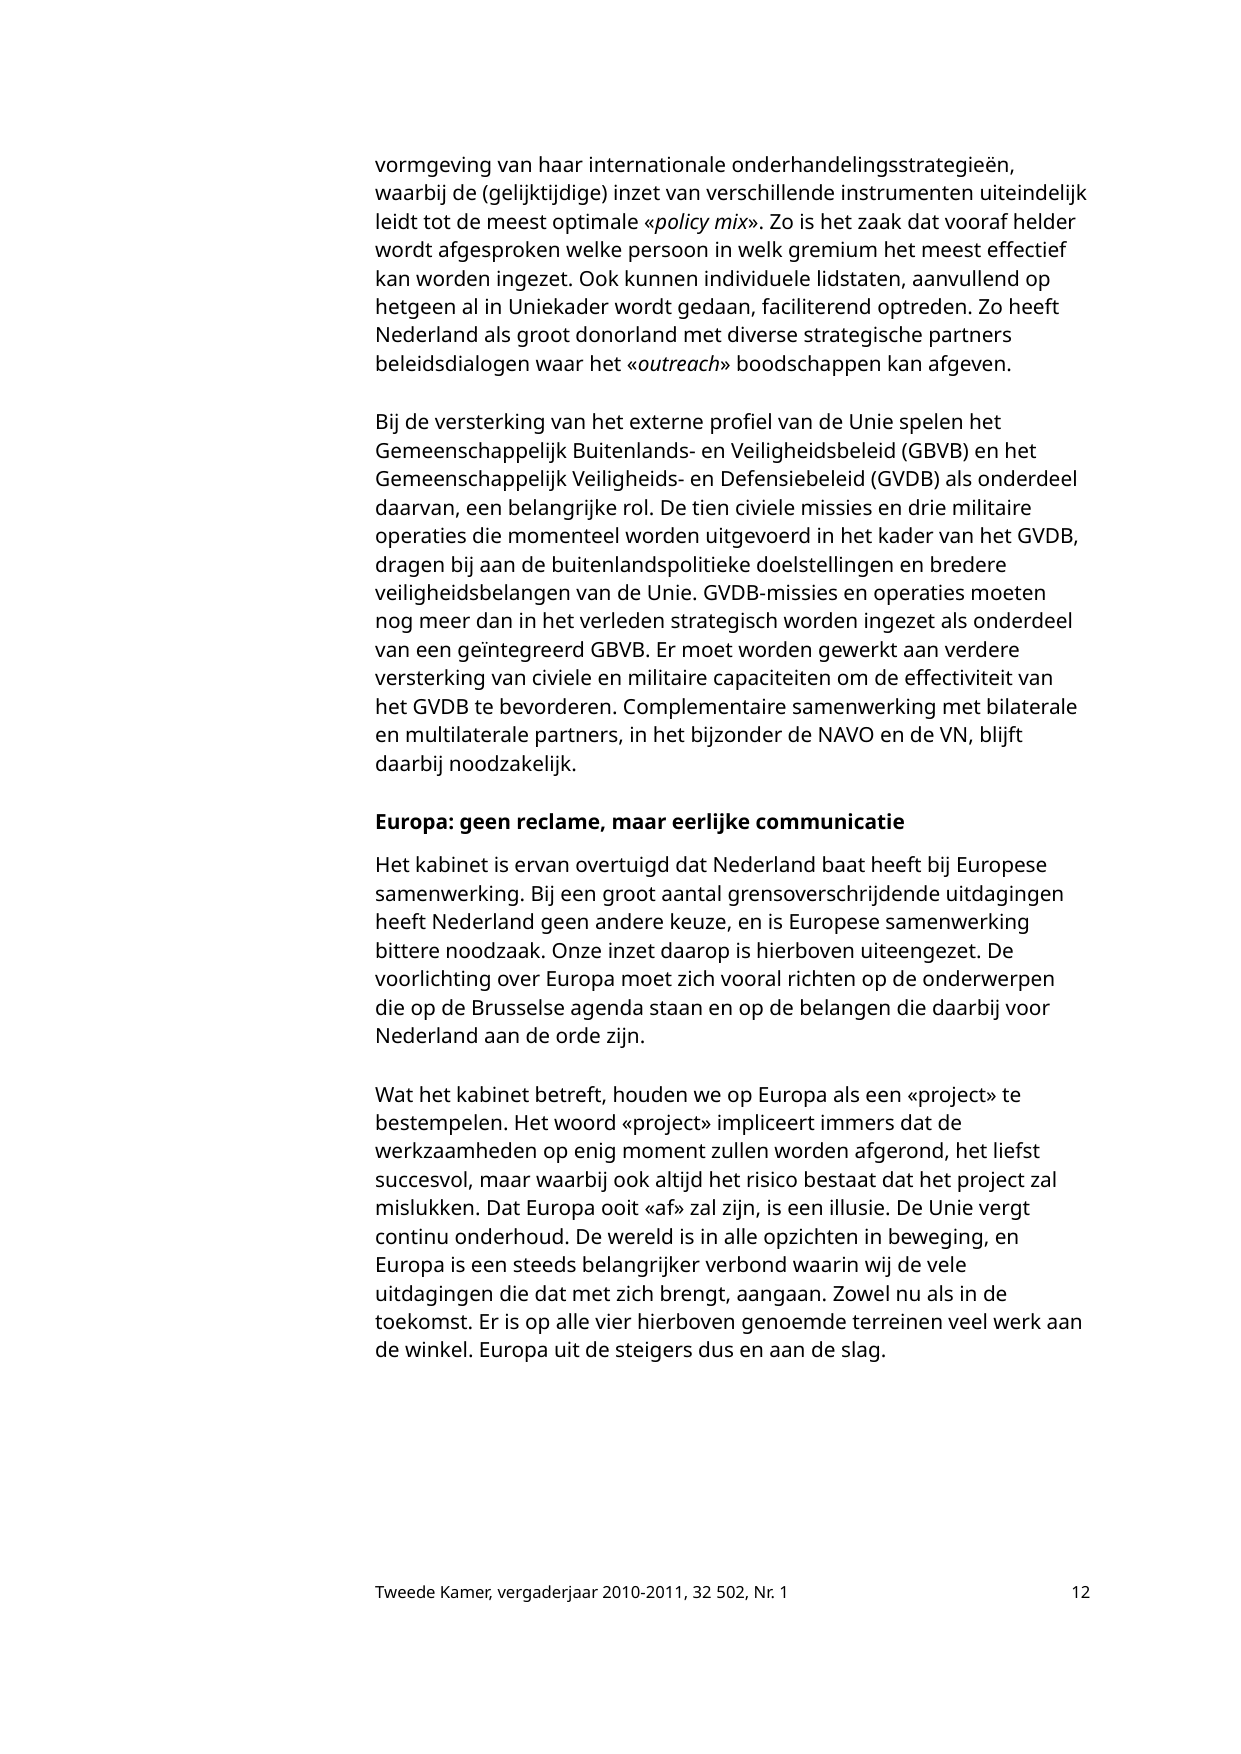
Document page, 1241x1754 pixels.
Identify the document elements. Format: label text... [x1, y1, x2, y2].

text Bij de versterking van het externe profiel van de Unie spelen het Gemeenschappelijk Buitenlands- en Veiligheidsbeleid (GBVB) en het Gemeenschappelijk Veiligheids- en Defensiebeleid (GVDB) als onderdeel daarvan, een belangrijke rol. De tien civiele missies en drie militaire operaties die momenteel worden uitgevoerd in het kader van het GVDB, dragen bij aan de buitenlandspolitieke doelstellingen en bredere veiligheidsbelangen van de Unie. GVDB-missies en operaties moeten nog meer dan in het verleden strategisch worden ingezet als onderdeel van een geïntegreerd GBVB. Er moet worden gewerkt aan verdere versterking van civiele en militaire capaciteiten om de effectiviteit van het GVDB te bevorderen. Complementaire samenwerking met bilaterale en multilaterale partners, in het bijzonder de NAVO en de VN, blijft daarbij noodzakelijk. [375, 407, 1090, 777]
text Het kabinet is ervan overtuigd dat Nederland baat heeft bij Europese samenwerking. Bij een groot aantal grensoverschrijdende uitdagingen heeft Nederland geen andere keuze, en is Europese samenwerking bittere noodzaak. Onze inzet daarop is hierboven uiteengezet. De voorlichting over Europa moet zich vooral richten op de onderwerpen die op de Brusselse agenda staan en op de belangen die daarbij voor Nederland aan de orde zijn. [375, 851, 1090, 1050]
text vormgeving van haar internationale onderhandelingsstrategieën, waarbij de (gelijktijdige) inzet van verschillende instrumenten uiteindelijk leidt tot de meest optimale «policy mix». Zo is het zaak dat vooraf helder wordt afgesproken welke persoon in welk gremium het meest effectief kan worden ingezet. Ook kunnen individuele lidstaten, aanvullend op hetgeen al in Uniekader wordt gedaan, faciliterend optreden. Zo heeft Nederland als groot donorland met diverse strategische partners beleidsdialogen waar het «outreach» boodschappen kan afgeven. [375, 150, 1090, 377]
text Europa: geen reclame, maar eerlijke communicatie [375, 807, 1090, 836]
text Wat het kabinet betreft, houden we op Europa als een «project» te bestempelen. Het woord «project» impliceert immers dat de werkzaamheden op enig moment zullen worden afgerond, het liefst succesvol, maar waarbij ook altijd het risico bestaat dat het project zal mislukken. Dat Europa ooit «af» zal zijn, is een illusie. De Unie vergt continu onderhoud. De wereld is in alle opzichten in beweging, en Europa is een steeds belangrijker verbond waarin wij de vele uitdagingen die dat met zich brengt, aangaan. Zowel nu als in de toekomst. Er is op alle vier hierboven genoemde terreinen veel werk aan de winkel. Europa uit de steigers dus en aan de slag. [375, 1080, 1090, 1364]
